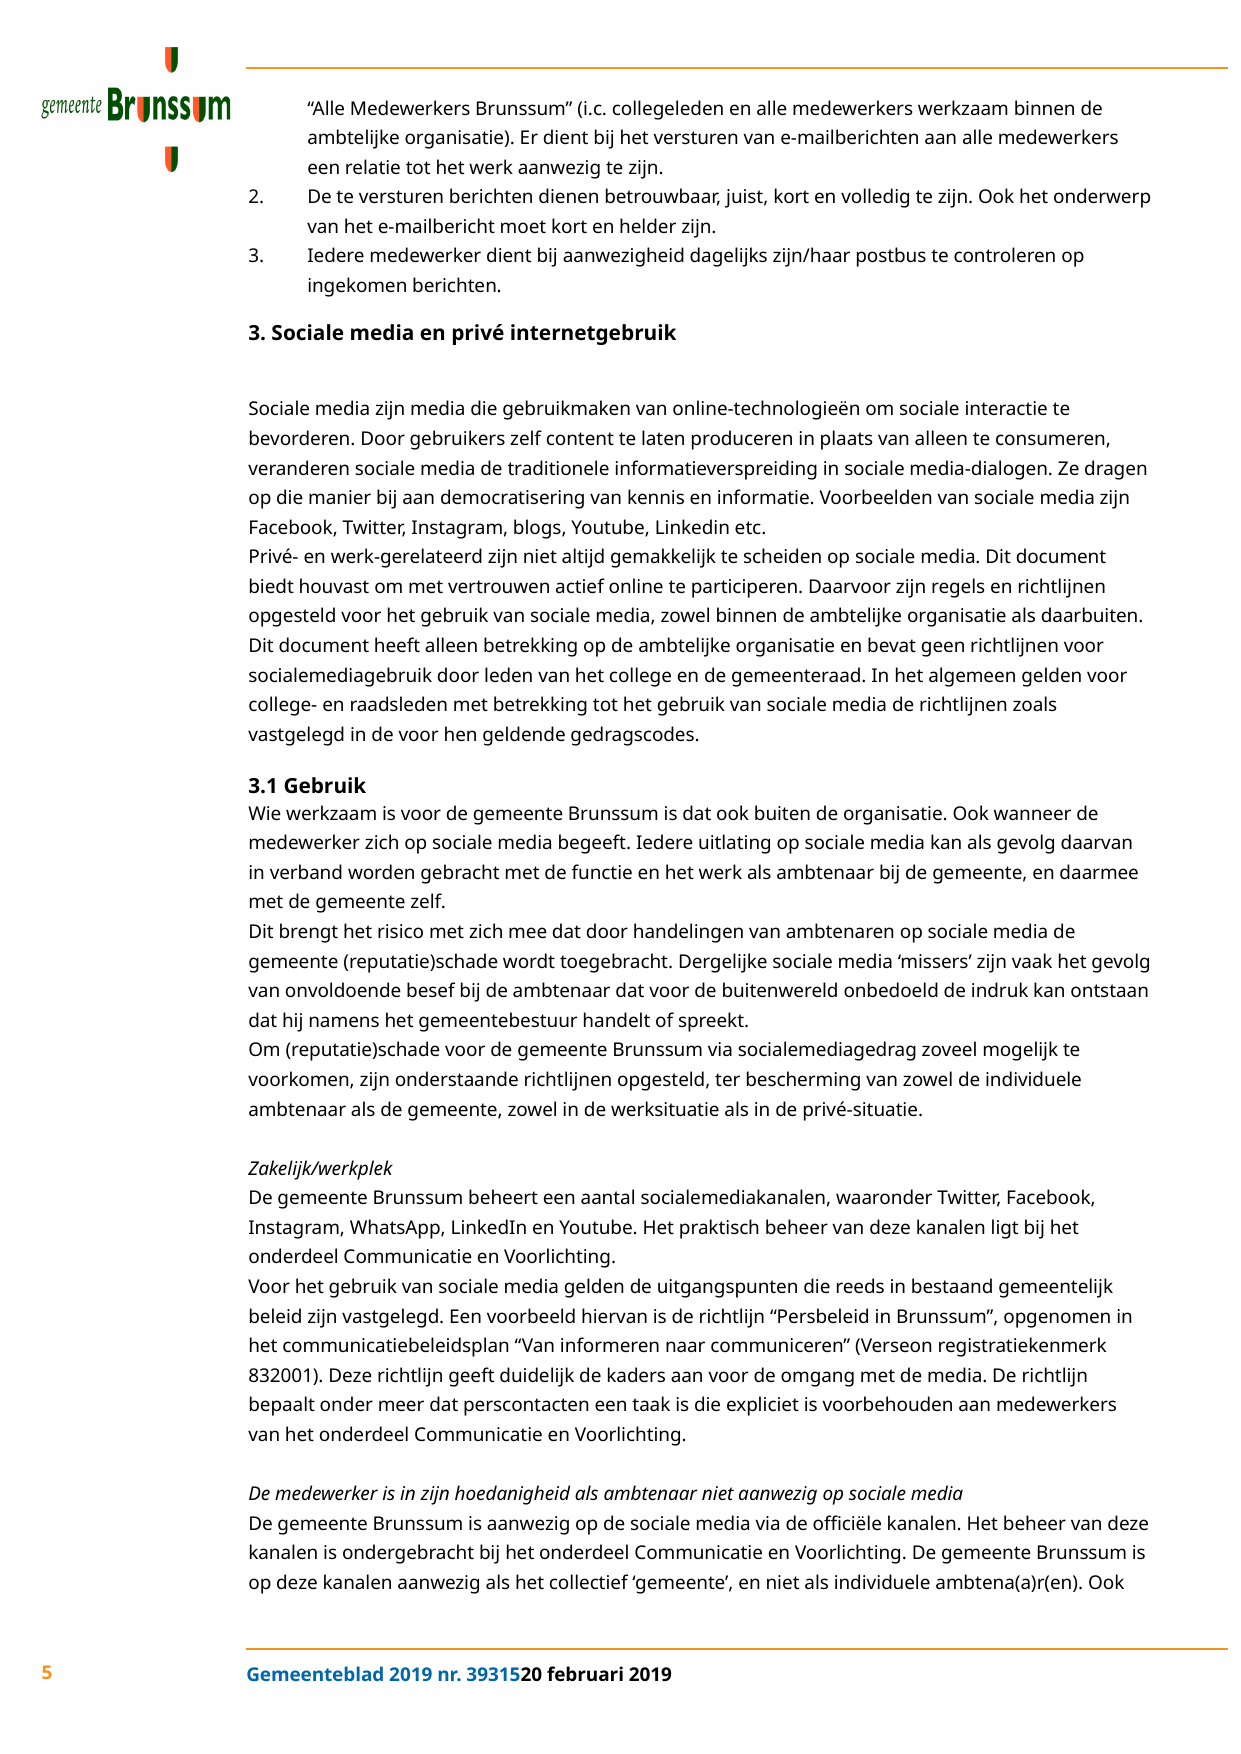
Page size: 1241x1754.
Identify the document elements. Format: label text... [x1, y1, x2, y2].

text Dit document heeft alleen betrekking op de ambtelijke organisatie en bevat geen richtlijnen voor socialemediagebruik door leden van het college en de gemeenteraad. In het algemeen gelden voor college- en raadsleden met betrekking tot het gebruik van sociale media de richtlijnen zoals vastgelegd in de voor hen geldende gedragscodes. [248, 632, 1152, 747]
text De gemeente Brunssum is aanwezig op de sociale media via de officiële kanalen. Het beheer van deze kanalen is ondergebracht bij het onderdeel Communicatie en Voorlichting. De gemeente Brunssum is op deze kanalen aanwezig als het collectief ‘gemeente’, en niet als individuele ambtena(a)r(en). Ook [248, 1510, 1152, 1595]
text 3.1 Gebruik [248, 771, 1152, 800]
text Zakelijk/werkplek [248, 1155, 1152, 1181]
picture [41, 47, 231, 172]
text Wie werkzaam is voor de gemeente Brunssum is dat ook buiten de organisatie. Ook wanneer de medewerker zich op sociale media begeeft. Iedere uitlating op sociale media kan als gevolg daarvan in verband worden gebracht met de functie en het werk als ambtenaar bij de gemeente, en daarmee met de gemeente zelf. [248, 800, 1152, 914]
text De gemeente Brunssum beheert een aantal socialemediakanalen, waaronder Twitter, Facebook, Instagram, WhatsApp, LinkedIn en Youtube. Het praktisch beheer van deze kanalen ligt bij het onderdeel Communicatie en Voorlichting. [248, 1184, 1152, 1269]
list De te versturen berichten dienen betrouwbaar, juist, kort en volledig te zijn. Ook het onderwerp van het e-mailbericht moet kort en helder zijn. [248, 183, 1152, 239]
text Privé- en werk-gerelateerd zijn niet altijd gemakkelijk te scheiden op sociale media. Dit document biedt houvast om met vertrouwen actief online te participeren. Daarvoor zijn regels en richtlijnen opgesteld voor het gebruik van sociale media, zowel binnen de ambtelijke organisatie als daarbuiten. [248, 543, 1152, 628]
text Voor het gebruik van sociale media gelden de uitgangspunten die reeds in bestaand gemeentelijk beleid zijn vastgelegd. Een voorbeeld hiervan is de richtlijn “Persbeleid in Brunssum”, opgenomen in het communicatiebeleidsplan “Van informeren naar communiceren” (Verseon registratiekenmerk 832001). Deze richtlijn geeft duidelijk de kaders aan voor de omgang met de media. De richtlijn bepaalt onder meer dat perscontacten een taak is die expliciet is voorbehouden aan medewerkers van het onderdeel Communicatie en Voorlichting. [248, 1273, 1152, 1447]
text Om (reputatie)schade voor de gemeente Brunssum via socialemediagedrag zoveel mogelijk te voorkomen, zijn onderstaande richtlijnen opgesteld, ter bescherming van zowel de individuele ambtenaar als de gemeente, zowel in de werksituatie als in de privé-situatie. [248, 1037, 1152, 1121]
text De medewerker is in zijn hoedanigheid als ambtenaar niet aanwezig op sociale media [248, 1480, 1152, 1506]
list “Alle Medewerkers Brunssum” (i.c. collegeleden en alle medewerkers werkzaam binnen de ambtelijke organisatie). Er dient bij het versturen van e-mailberichten aan alle medewerkers een relatie tot het werk aanwezig te zijn. [248, 95, 1152, 180]
text Sociale media zijn media die gebruikmaken van online-technologieën om sociale interactie te bevorderen. Door gebruikers zelf content te laten produceren in plaats van alleen te consumeren, veranderen sociale media de traditionele informatieverspreiding in sociale media-dialogen. Ze dragen op die manier bij aan democratisering van kennis en informatie. Voorbeelden van sociale media zijn Facebook, Twitter, Instagram, blogs, Youtube, Linkedin etc. [248, 396, 1152, 540]
list Iedere medewerker dient bij aanwezigheid dagelijks zijn/haar postbus te controleren op ingekomen berichten. [248, 243, 1152, 298]
text Dit brengt het risico met zich mee dat door handelingen van ambtenaren op sociale media de gemeente (reputatie)schade wordt toegebracht. Dergelijke sociale media ‘missers’ zijn vaak het gevolg van onvoldoende besef bij de ambtenaar dat voor de buitenwereld onbedoeld de indruk kan ontstaan dat hij namens het gemeentebestuur handelt of spreekt. [248, 918, 1152, 1033]
text 3. Sociale media en privé internetgebruik [248, 318, 1152, 346]
